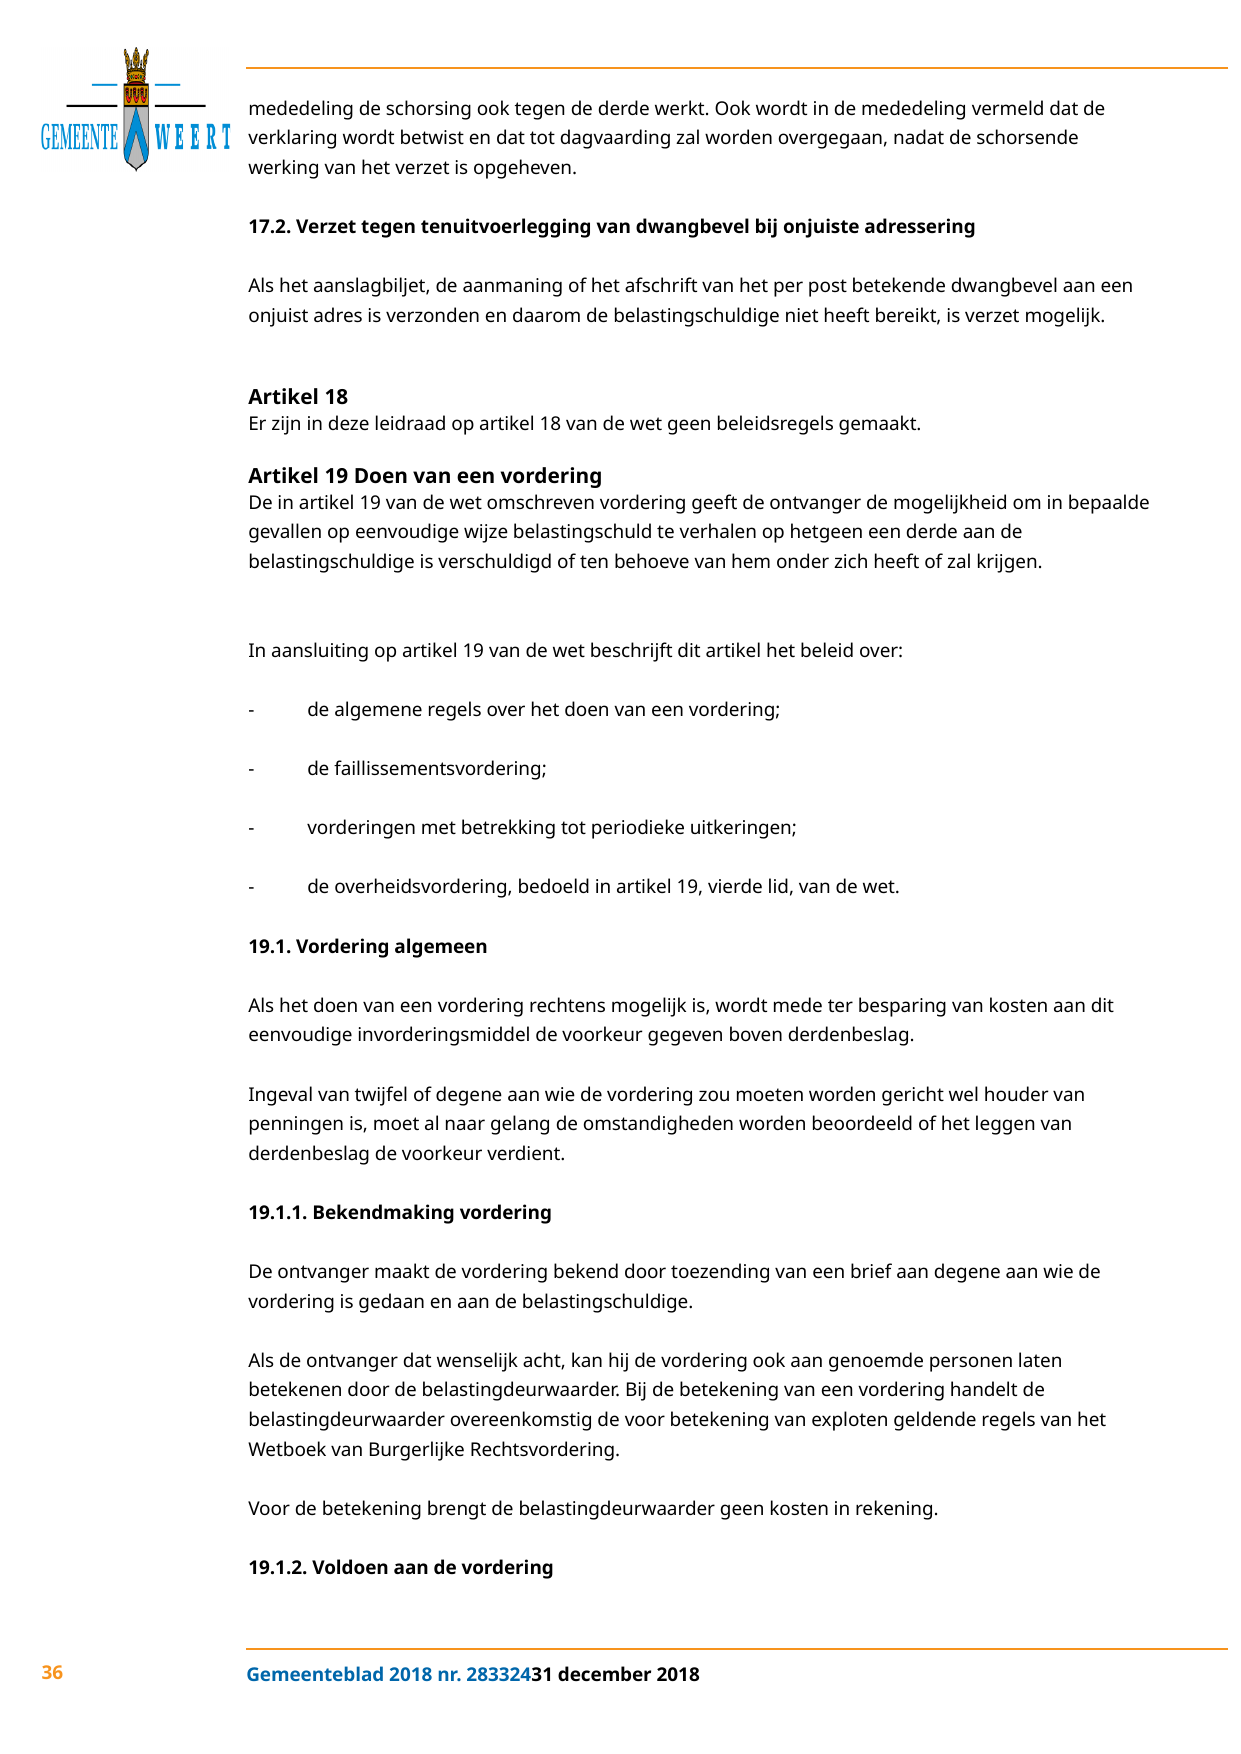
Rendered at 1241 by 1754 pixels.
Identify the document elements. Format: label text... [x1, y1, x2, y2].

text Artikel 18 [248, 382, 1152, 410]
text 19.1. Vordering algemeen [248, 933, 1152, 959]
text De ontvanger maakt de vordering bekend door toezending van een brief aan degene aan wie de vordering is gedaan en aan de belastingschuldige. [248, 1258, 1152, 1314]
list vorderingen met betrekking tot periodieke uitkeringen; [248, 814, 1152, 840]
text mededeling de schorsing ook tegen de derde werkt. Ook wordt in de mededeling vermeld dat de verklaring wordt betwist en dat tot dagvaarding zal worden overgegaan, nadat de schorsende werking van het verzet is opgeheven. [248, 95, 1152, 180]
list de overheidsvordering, bedoeld in artikel 19, vierde lid, van de wet. [248, 874, 1152, 899]
list de algemene regels over het doen van een vordering; [248, 696, 1152, 722]
text Als het aanslagbiljet, de aanmaning of het afschrift van het per post betekende dwangbevel aan een onjuist adres is verzonden en daarom de belastingschuldige niet heeft bereikt, is verzet mogelijk. [248, 272, 1152, 328]
text 19.1.2. Voldoen aan de vordering [248, 1554, 1152, 1580]
text In aansluiting op artikel 19 van de wet beschrijft dit artikel het beleid over: [248, 637, 1152, 663]
text Artikel 19 Doen van een vordering [248, 461, 1152, 489]
text Er zijn in deze leidraad op artikel 18 van de wet geen beleidsregels gemaakt. [248, 410, 1152, 436]
text 17.2. Verzet tegen tenuitvoerlegging van dwangbevel bij onjuiste adressering [248, 213, 1152, 239]
text Voor de betekening brengt de belastingdeurwaarder geen kosten in rekening. [248, 1495, 1152, 1521]
picture [41, 47, 231, 172]
text Als het doen van een vordering rechtens mogelijk is, wordt mede ter besparing van kosten aan dit eenvoudige invorderingsmiddel de voorkeur gegeven boven derdenbeslag. [248, 992, 1152, 1047]
list de faillissementsvordering; [248, 755, 1152, 781]
text Ingeval van twijfel of degene aan wie de vordering zou moeten worden gericht wel houder van penningen is, moet al naar gelang de omstandigheden worden beoordeeld of het leggen van derdenbeslag de voorkeur verdient. [248, 1081, 1152, 1166]
text De in artikel 19 van de wet omschreven vordering geeft de ontvanger de mogelijkheid om in bepaalde gevallen op eenvoudige wijze belastingschuld te verhalen op hetgeen een derde aan de belastingschuldige is verschuldigd of ten behoeve van hem onder zich heeft of zal krijgen. [248, 489, 1152, 574]
text 19.1.1. Bekendmaking vordering [248, 1199, 1152, 1225]
text Als de ontvanger dat wenselijk acht, kan hij de vordering ook aan genoemde personen laten betekenen door de belastingdeurwaarder. Bij de betekening van een vordering handelt de belastingdeurwaarder overeenkomstig de voor betekening van exploten geldende regels van het Wetboek van Burgerlijke Rechtsvordering. [248, 1347, 1152, 1462]
